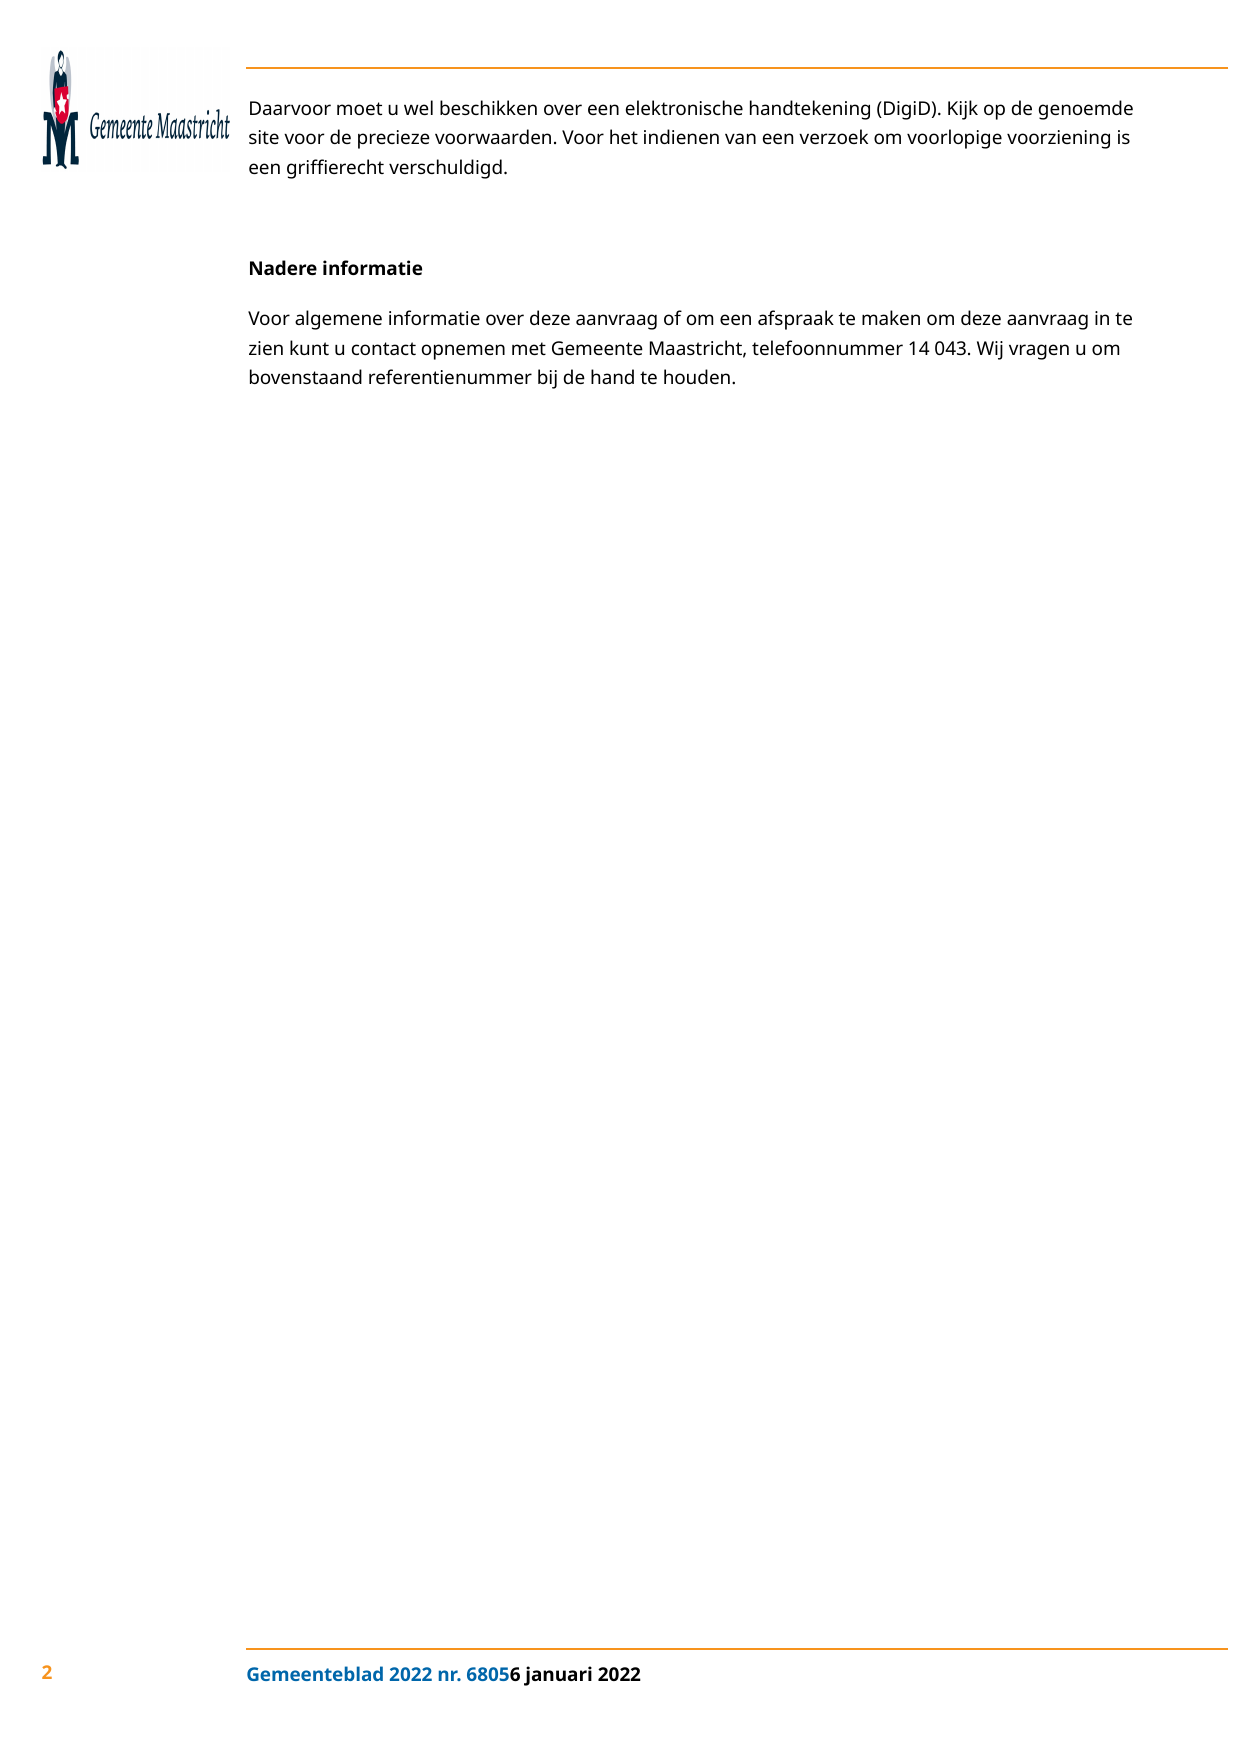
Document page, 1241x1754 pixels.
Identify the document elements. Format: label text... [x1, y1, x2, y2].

text Daarvoor moet u wel beschikken over een elektronische handtekening (DigiD). Kijk op de genoemde site voor de precieze voorwaarden. Voor het indienen van een verzoek om voorlopige voorziening is een griffierecht verschuldigd. [248, 95, 1152, 180]
text Nadere informatie [248, 255, 1152, 281]
picture [41, 47, 231, 172]
text Voor algemene informatie over deze aanvraag of om een afspraak te maken om deze aanvraag in te zien kunt u contact opnemen met Gemeente Maastricht, telefoonnummer 14 043. Wij vragen u om bovenstaand referentienummer bij de hand te houden. [248, 305, 1152, 390]
